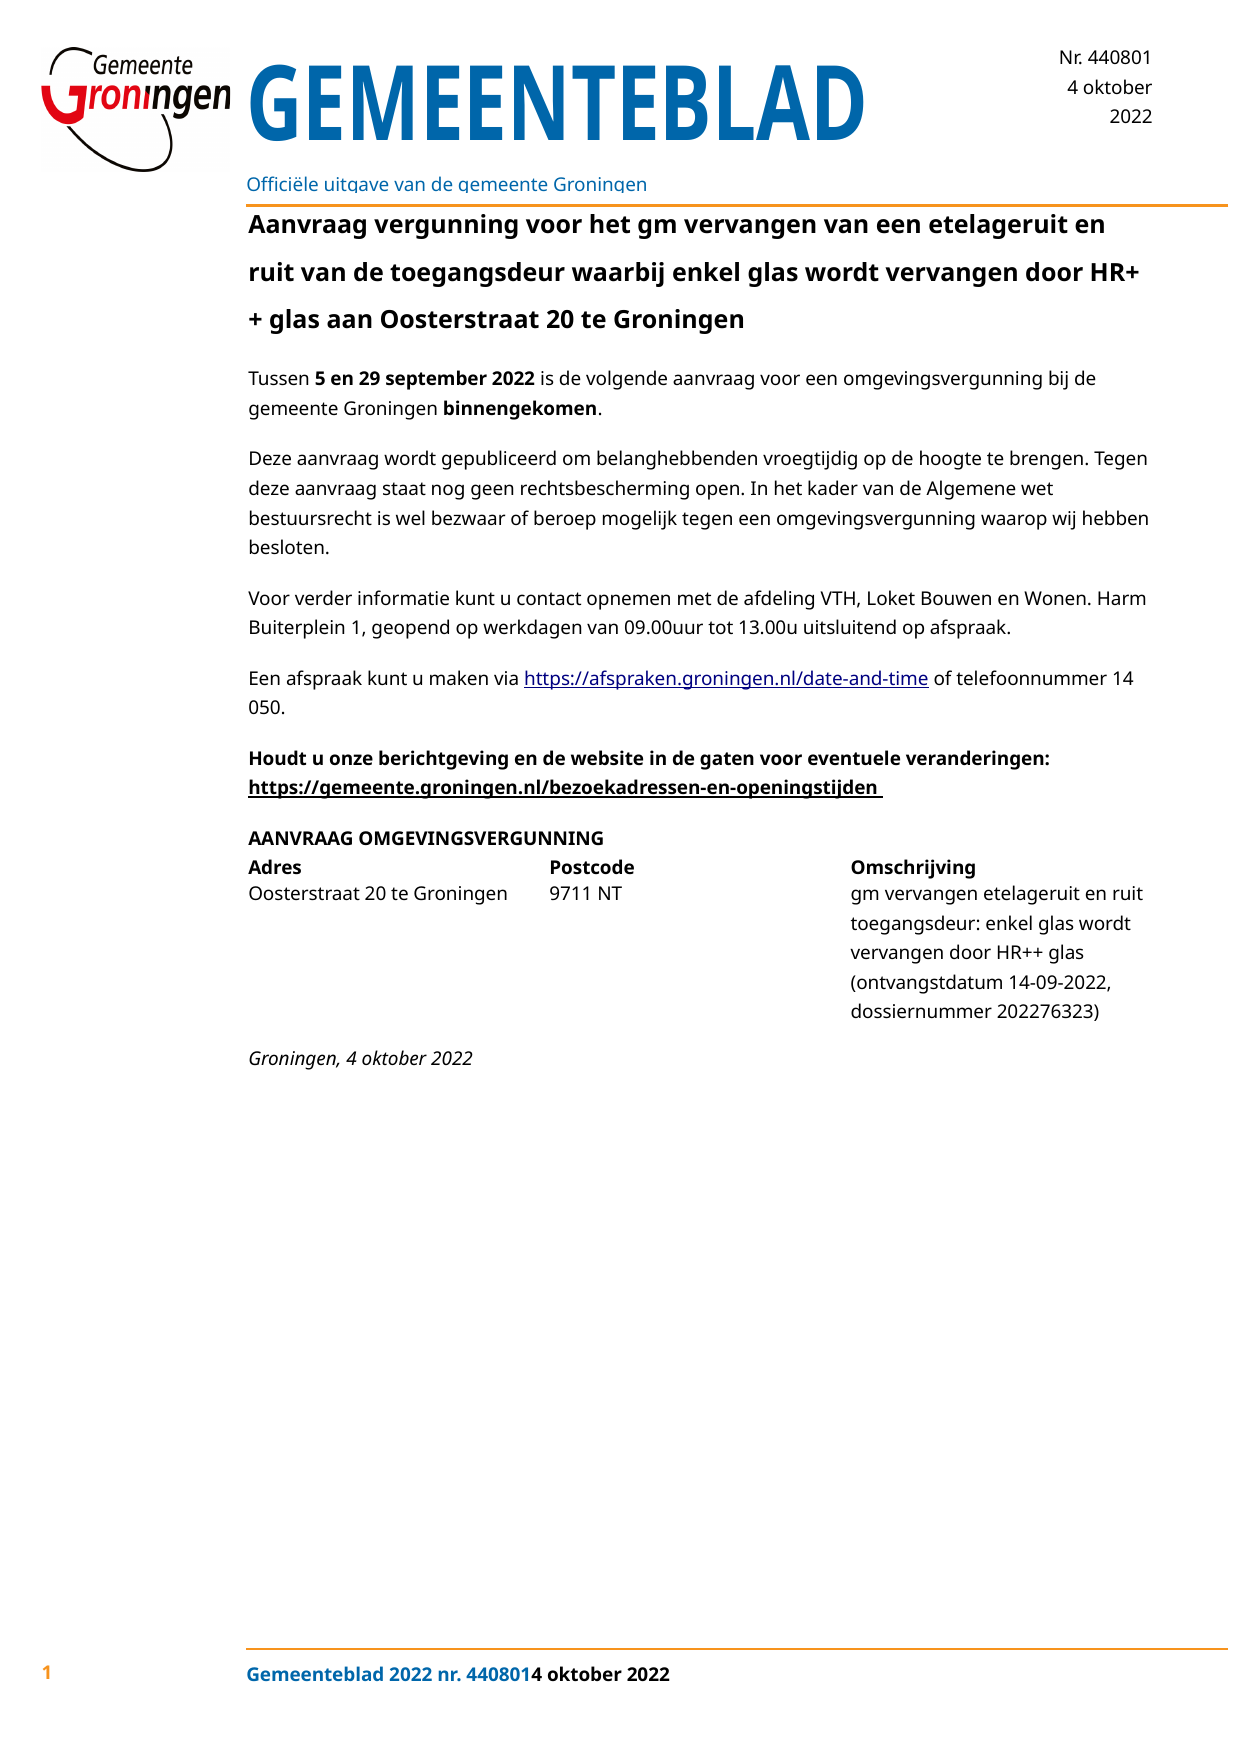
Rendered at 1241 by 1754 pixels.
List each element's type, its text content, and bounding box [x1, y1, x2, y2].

table_cell gm vervangen etelageruit en ruit toegangsdeur: enkel glas wordt vervangen door HR++ glas (ontvangstdatum 14-09-2022, dossiernummer 202276323) [850, 880, 1152, 1024]
table_header Postcode [549, 854, 850, 880]
text Tussen 5 en 29 september 2022 is de volgende aanvraag voor een omgevingsvergunning bij de gemeente Groningen binnengekomen. [248, 366, 1152, 421]
picture [41, 47, 231, 172]
text Houdt u onze berichtgeving en de website in de gaten voor eventuele veranderingen: https://gemeente.groningen.nl/bezoekadressen-en-openingstijden [248, 745, 1152, 800]
text AANVRAAG OMGEVINGSVERGUNNING [248, 825, 1152, 850]
text Aanvraag vergunning voor het gm vervangen van een etelageruit en ruit van de toegangsdeur waarbij enkel glas wordt vervangen door HR++ glas aan Oosterstraat 20 te Groningen [248, 207, 1152, 336]
text Groningen, 4 oktober 2022 [248, 1046, 1152, 1071]
text Een afspraak kunt u maken via https://afspraken.groningen.nl/date-and-time of telefoonnummer 14 050. [248, 665, 1152, 720]
table_header Adres [248, 854, 549, 880]
text Deze aanvraag wordt gepubliceerd om belanghebbenden vroegtijdig op de hoogte te brengen. Tegen deze aanvraag staat nog geen rechtsbescherming open. In het kader van de Algemene wet bestuursrecht is wel bezwaar of beroep mogelijk tegen een omgevingsvergunning waarop wij hebben besloten. [248, 446, 1152, 560]
text Voor verder informatie kunt u contact opnemen met de afdeling VTH, Loket Bouwen en Wonen. Harm Buiterplein 1, geopend op werkdagen van 09.00uur tot 13.00u uitsluitend op afspraak. [248, 585, 1152, 640]
table_cell Oosterstraat 20 te Groningen [248, 880, 549, 1024]
table_cell 9711 NT [549, 880, 850, 1024]
table_header Omschrijving [850, 854, 1152, 880]
